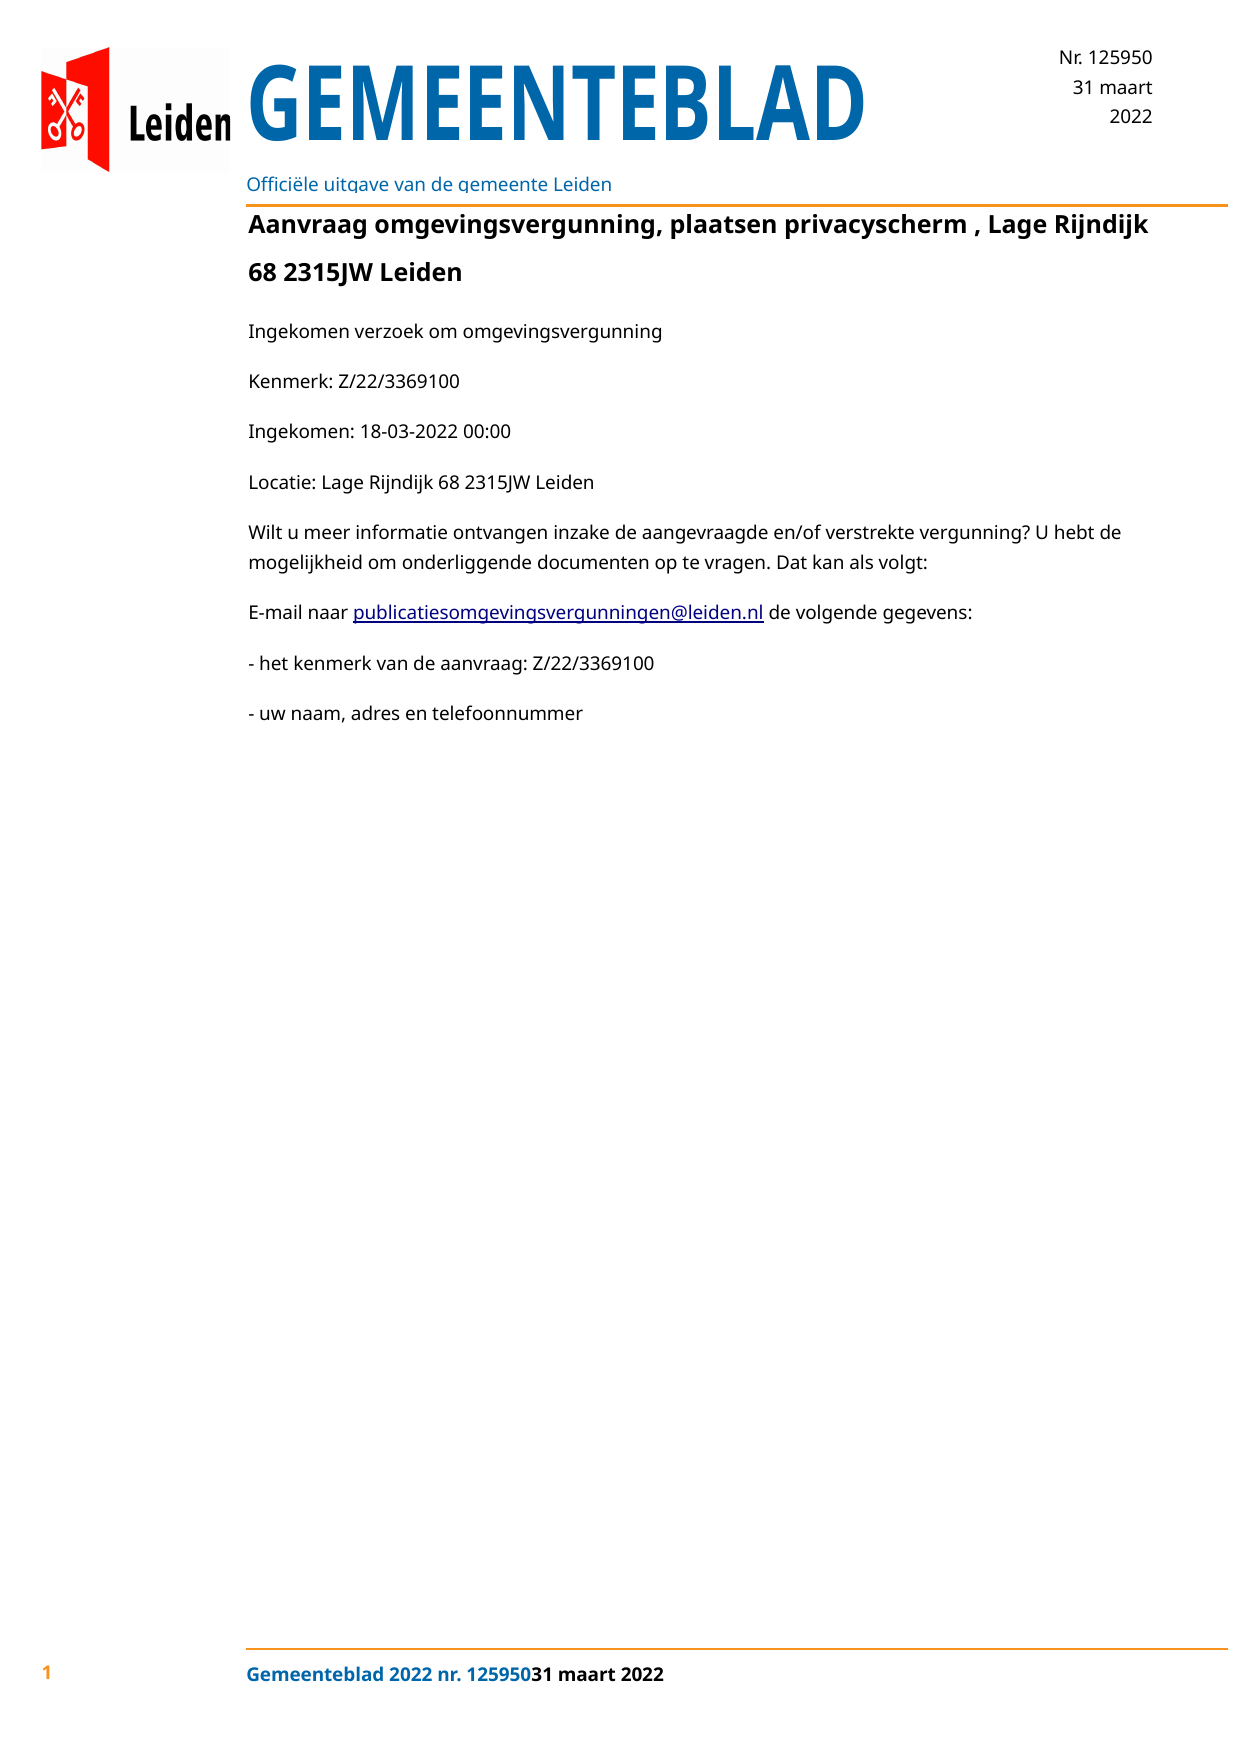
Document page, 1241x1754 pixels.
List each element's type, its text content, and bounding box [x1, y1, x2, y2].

text Ingekomen: 18-03-2022 00:00 [248, 419, 1152, 444]
text - het kenmerk van de aanvraag: Z/22/3369100 [248, 650, 1152, 676]
text E-mail naar publicatiesomgevingsvergunningen@leiden.nl de volgende gegevens: [248, 599, 1152, 625]
text Locatie: Lage Rijndijk 68 2315JW Leiden [248, 469, 1152, 495]
text - uw naam, adres en telefoonnummer [248, 700, 1152, 726]
text Aanvraag omgevingsvergunning, plaatsen privacyscherm , Lage Rijndijk 68 2315JW Leiden [248, 207, 1152, 288]
text Wilt u meer informatie ontvangen inzake de aangevraagde en/of verstrekte vergunning? U hebt de mogelijkheid om onderliggende documenten op te vragen. Dat kan als volgt: [248, 519, 1152, 575]
text Kenmerk: Z/22/3369100 [248, 368, 1152, 394]
picture [41, 47, 231, 172]
text Ingekomen verzoek om omgevingsvergunning [248, 318, 1152, 344]
